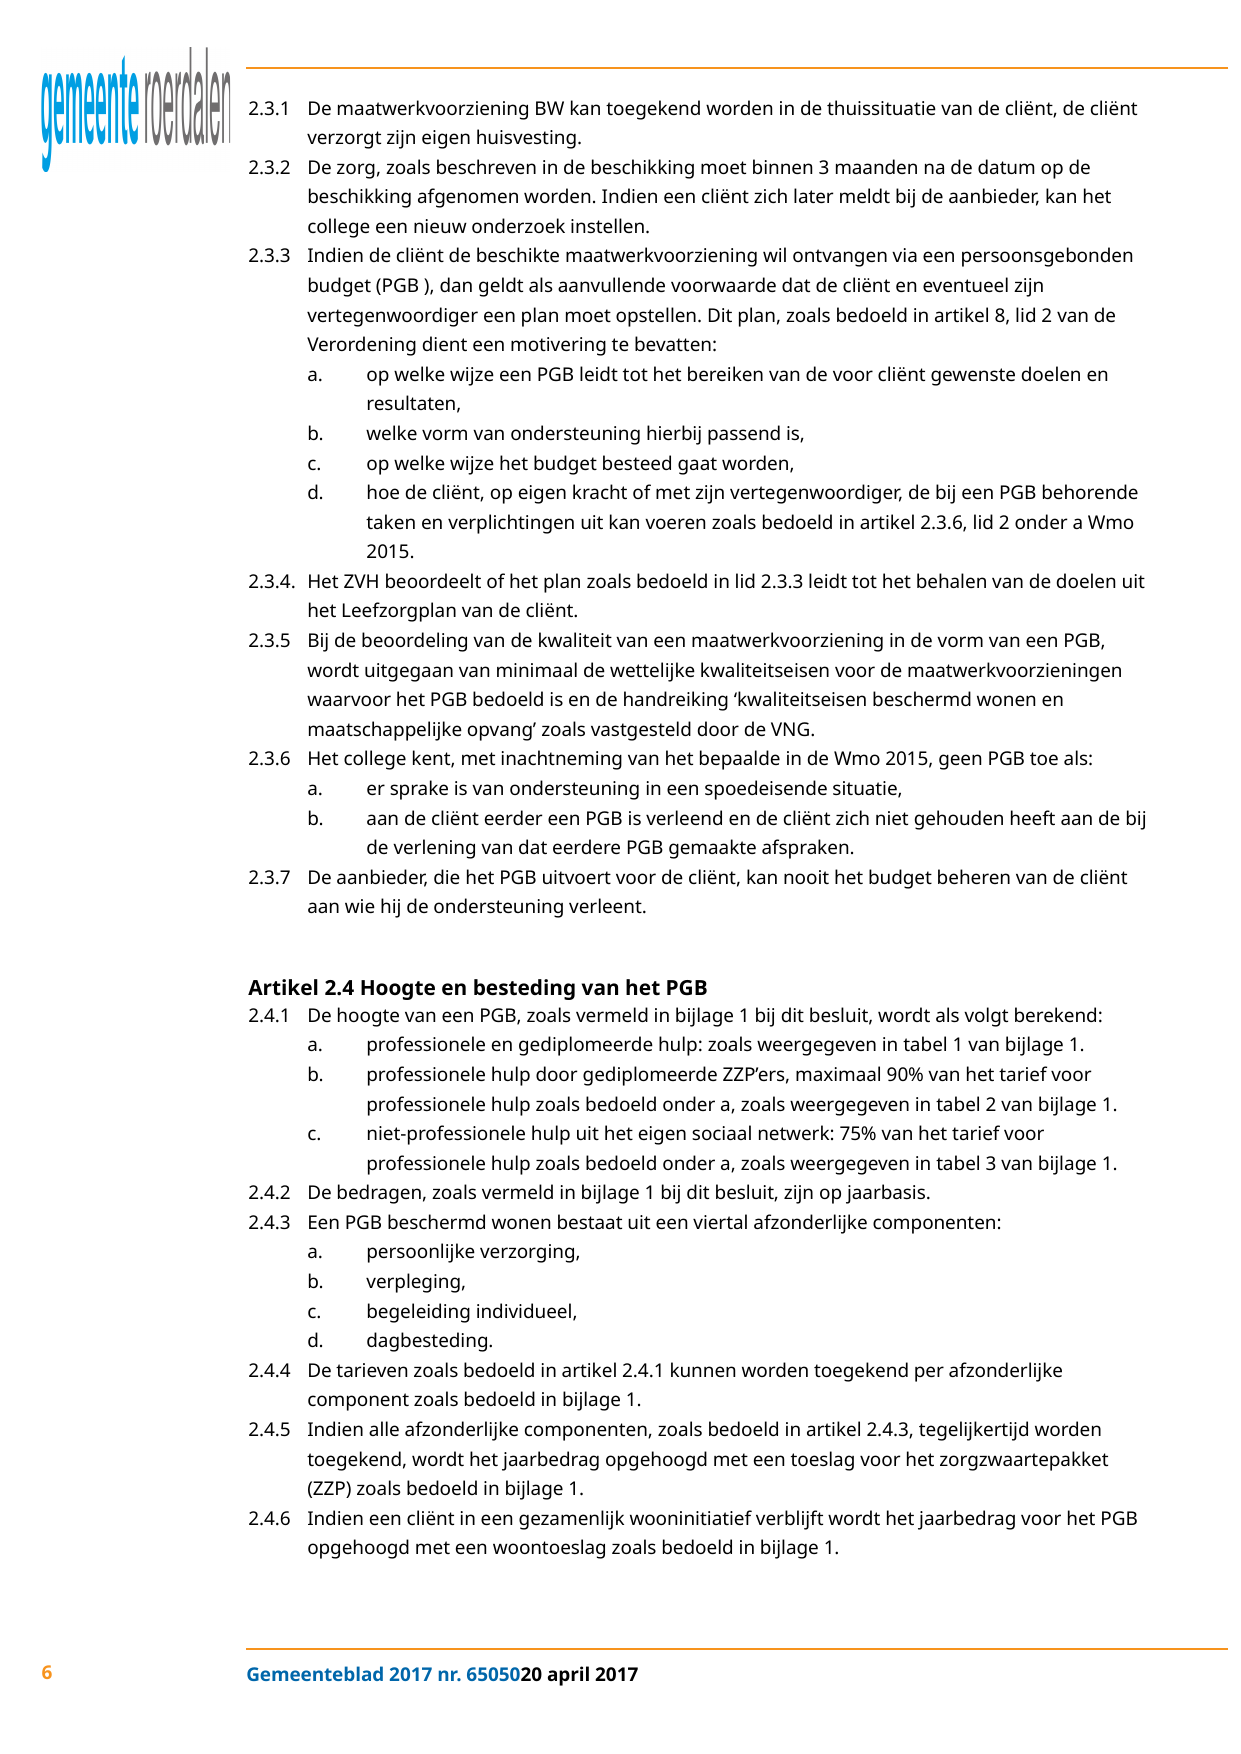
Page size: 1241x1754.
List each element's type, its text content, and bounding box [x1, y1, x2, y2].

list er sprake is van ondersteuning in een spoedeisende situatie, [307, 775, 1152, 801]
list niet-professionele hulp uit het eigen sociaal netwerk: 75% van het tarief voor professionele hulp zoals bedoeld onder a, zoals weergegeven in tabel 3 van bijlage 1. [307, 1120, 1152, 1176]
list dagbesteding. [307, 1327, 1152, 1353]
list Het ZVH beoordeelt of het plan zoals bedoeld in lid 2.3.3 leidt tot het behalen van de doelen uit het Leefzorgplan van de cliënt. [248, 568, 1152, 623]
list Indien een cliënt in een gezamenlijk wooninitiatief verblijft wordt het jaarbedrag voor het PGB opgehoogd met een woontoeslag zoals bedoeld in bijlage 1. [248, 1505, 1152, 1560]
list Indien alle afzonderlijke componenten, zoals bedoeld in artikel 2.4.3, tegelijkertijd worden toegekend, wordt het jaarbedrag opgehoogd met een toeslag voor het zorgzwaartepakket (ZZP) zoals bedoeld in bijlage 1. [248, 1416, 1152, 1501]
list hoe de cliënt, op eigen kracht of met zijn vertegenwoordiger, de bij een PGB behorende taken en verplichtingen uit kan voeren zoals bedoeld in artikel 2.3.6, lid 2 onder a Wmo 2015. [307, 479, 1152, 564]
list professionele en gediplomeerde hulp: zoals weergegeven in tabel 1 van bijlage 1. [307, 1032, 1152, 1057]
list De hoogte van een PGB, zoals vermeld in bijlage 1 bij dit besluit, wordt als volgt berekend: [248, 1002, 1152, 1028]
list De bedragen, zoals vermeld in bijlage 1 bij dit besluit, zijn op jaarbasis. [248, 1179, 1152, 1205]
list Bij de beoordeling van de kwaliteit van een maatwerkvoorziening in de vorm van een PGB, wordt uitgegaan van minimaal de wettelijke kwaliteitseisen voor de maatwerkvoorzieningen waarvoor het PGB bedoeld is en de handreiking ‘kwaliteitseisen beschermd wonen en maatschappelijke opvang’ zoals vastgesteld door de VNG. [248, 627, 1152, 742]
list De tarieven zoals bedoeld in artikel 2.4.1 kunnen worden toegekend per afzonderlijke component zoals bedoeld in bijlage 1. [248, 1357, 1152, 1412]
list welke vorm van ondersteuning hierbij passend is, [307, 420, 1152, 446]
list professionele hulp door gediplomeerde ZZP’ers, maximaal 90% van het tarief voor professionele hulp zoals bedoeld onder a, zoals weergegeven in tabel 2 van bijlage 1. [307, 1061, 1152, 1116]
list aan de cliënt eerder een PGB is verleend en de cliënt zich niet gehouden heeft aan de bij de verlening van dat eerdere PGB gemaakte afspraken. [307, 805, 1152, 860]
list verpleging, [307, 1268, 1152, 1294]
list Indien de cliënt de beschikte maatwerkvoorziening wil ontvangen via een persoonsgebonden budget (PGB ), dan geldt als aanvullende voorwaarde dat de cliënt en eventueel zijn vertegenwoordiger een plan moet opstellen. Dit plan, zoals bedoeld in artikel 8, lid 2 van de Verordening dient een motivering te bevatten: [248, 243, 1152, 357]
list op welke wijze een PGB leidt tot het bereiken van de voor cliënt gewenste doelen en resultaten, [307, 361, 1152, 416]
text Artikel 2.4 Hoogte en besteding van het PGB [248, 973, 1152, 1002]
list De aanbieder, die het PGB uitvoert voor de cliënt, kan nooit het budget beheren van de cliënt aan wie hij de ondersteuning verleent. [248, 864, 1152, 919]
list Het college kent, met inachtneming van het bepaalde in de Wmo 2015, geen PGB toe als: [248, 746, 1152, 771]
picture [41, 134, 48, 172]
list persoonlijke verzorging, [307, 1239, 1152, 1264]
list begeleiding individueel, [307, 1298, 1152, 1323]
list De zorg, zoals beschreven in de beschikking moet binnen 3 maanden na de datum op de beschikking afgenomen worden. Indien een cliënt zich later meldt bij de aanbieder, kan het college een nieuw onderzoek instellen. [248, 154, 1152, 239]
picture [41, 47, 231, 172]
list De maatwerkvoorziening BW kan toegekend worden in de thuissituatie van de cliënt, de cliënt verzorgt zijn eigen huisvesting. [248, 95, 1152, 150]
list op welke wijze het budget besteed gaat worden, [307, 450, 1152, 476]
list Een PGB beschermd wonen bestaat uit een viertal afzonderlijke componenten: [248, 1209, 1152, 1235]
